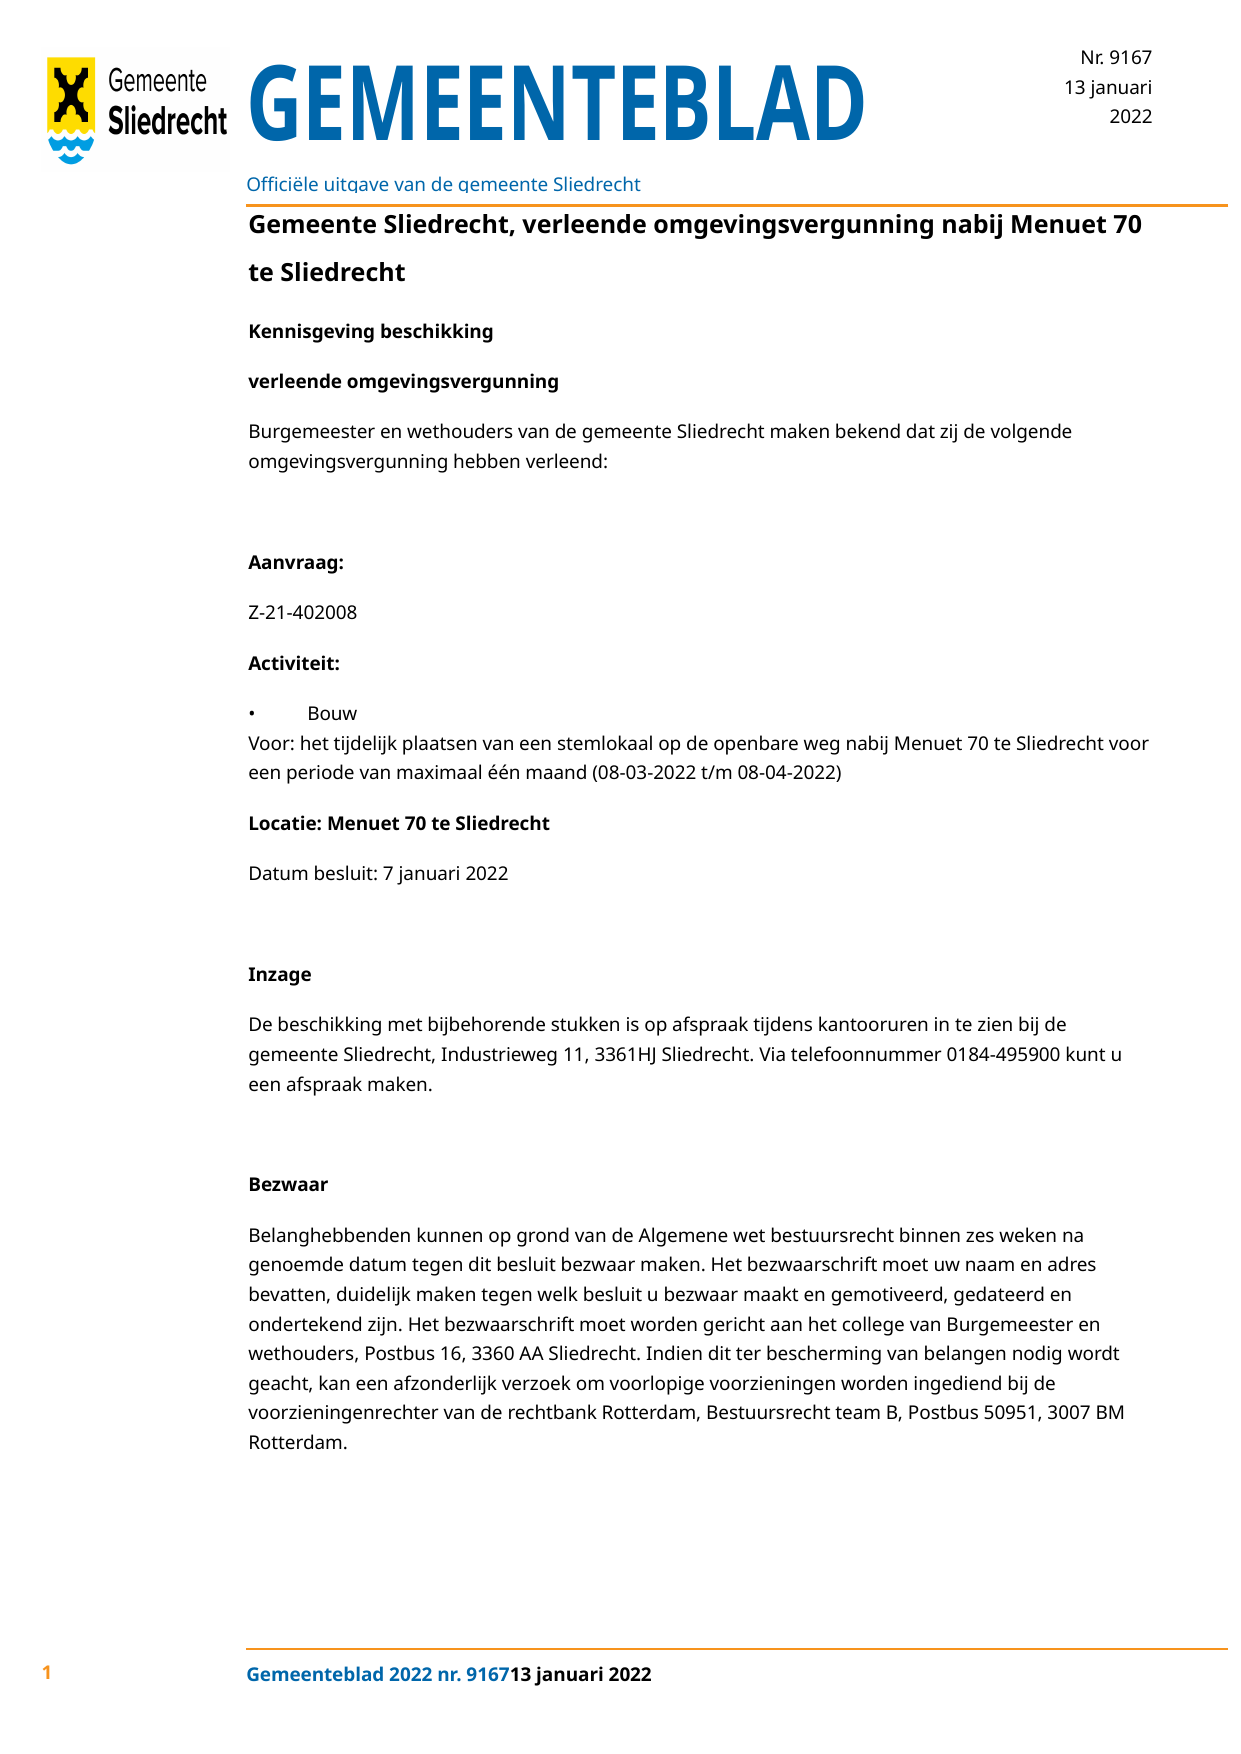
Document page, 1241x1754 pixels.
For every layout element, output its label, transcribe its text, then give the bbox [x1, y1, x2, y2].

text De beschikking met bijbehorende stukken is op afspraak tijdens kantooruren in te zien bij de gemeente Sliedrecht, Industrieweg 11, 3361HJ Sliedrecht. Via telefoonnummer 0184-495900 kunt u een afspraak maken. [248, 1012, 1152, 1097]
text Gemeente Sliedrecht, verleende omgevingsvergunning nabij Menuet 70 te Sliedrecht [248, 207, 1152, 288]
text Activiteit: [248, 650, 1152, 676]
text Z-21-402008 [248, 599, 1152, 625]
text Voor: het tijdelijk plaatsen van een stemlokaal op de openbare weg nabij Menuet 70 te Sliedrecht voor een periode van maximaal één maand (08-03-2022 t/m 08-04-2022) [248, 730, 1152, 785]
text Kennisgeving beschikking [248, 318, 1152, 344]
text verleende omgevingsvergunning [248, 368, 1152, 394]
picture [41, 47, 231, 172]
list Bouw [248, 700, 1152, 726]
text Aanvraag: [248, 549, 1152, 575]
text Burgemeester en wethouders van de gemeente Sliedrecht maken bekend dat zij de volgende omgevingsvergunning hebben verleend: [248, 419, 1152, 474]
text Datum besluit: 7 januari 2022 [248, 860, 1152, 886]
text Locatie: Menuet 70 te Sliedrecht [248, 810, 1152, 836]
text Bezwaar [248, 1172, 1152, 1197]
text Inzage [248, 961, 1152, 987]
text Belanghebbenden kunnen op grond van de Algemene wet bestuursrecht binnen zes weken na genoemde datum tegen dit besluit bezwaar maken. Het bezwaarschrift moet uw naam en adres bevatten, duidelijk maken tegen welk besluit u bezwaar maakt en gemotiveerd, gedateerd en ondertekend zijn. Het bezwaarschrift moet worden gericht aan het college van Burgemeester en wethouders, Postbus 16, 3360 AA Sliedrecht. Indien dit ter bescherming van belangen nodig wordt geacht, kan een afzonderlijk verzoek om voorlopige voorzieningen worden ingediend bij de voorzieningenrechter van de rechtbank Rotterdam, Bestuursrecht team B, Postbus 50951, 3007 BM Rotterdam. [248, 1222, 1152, 1455]
